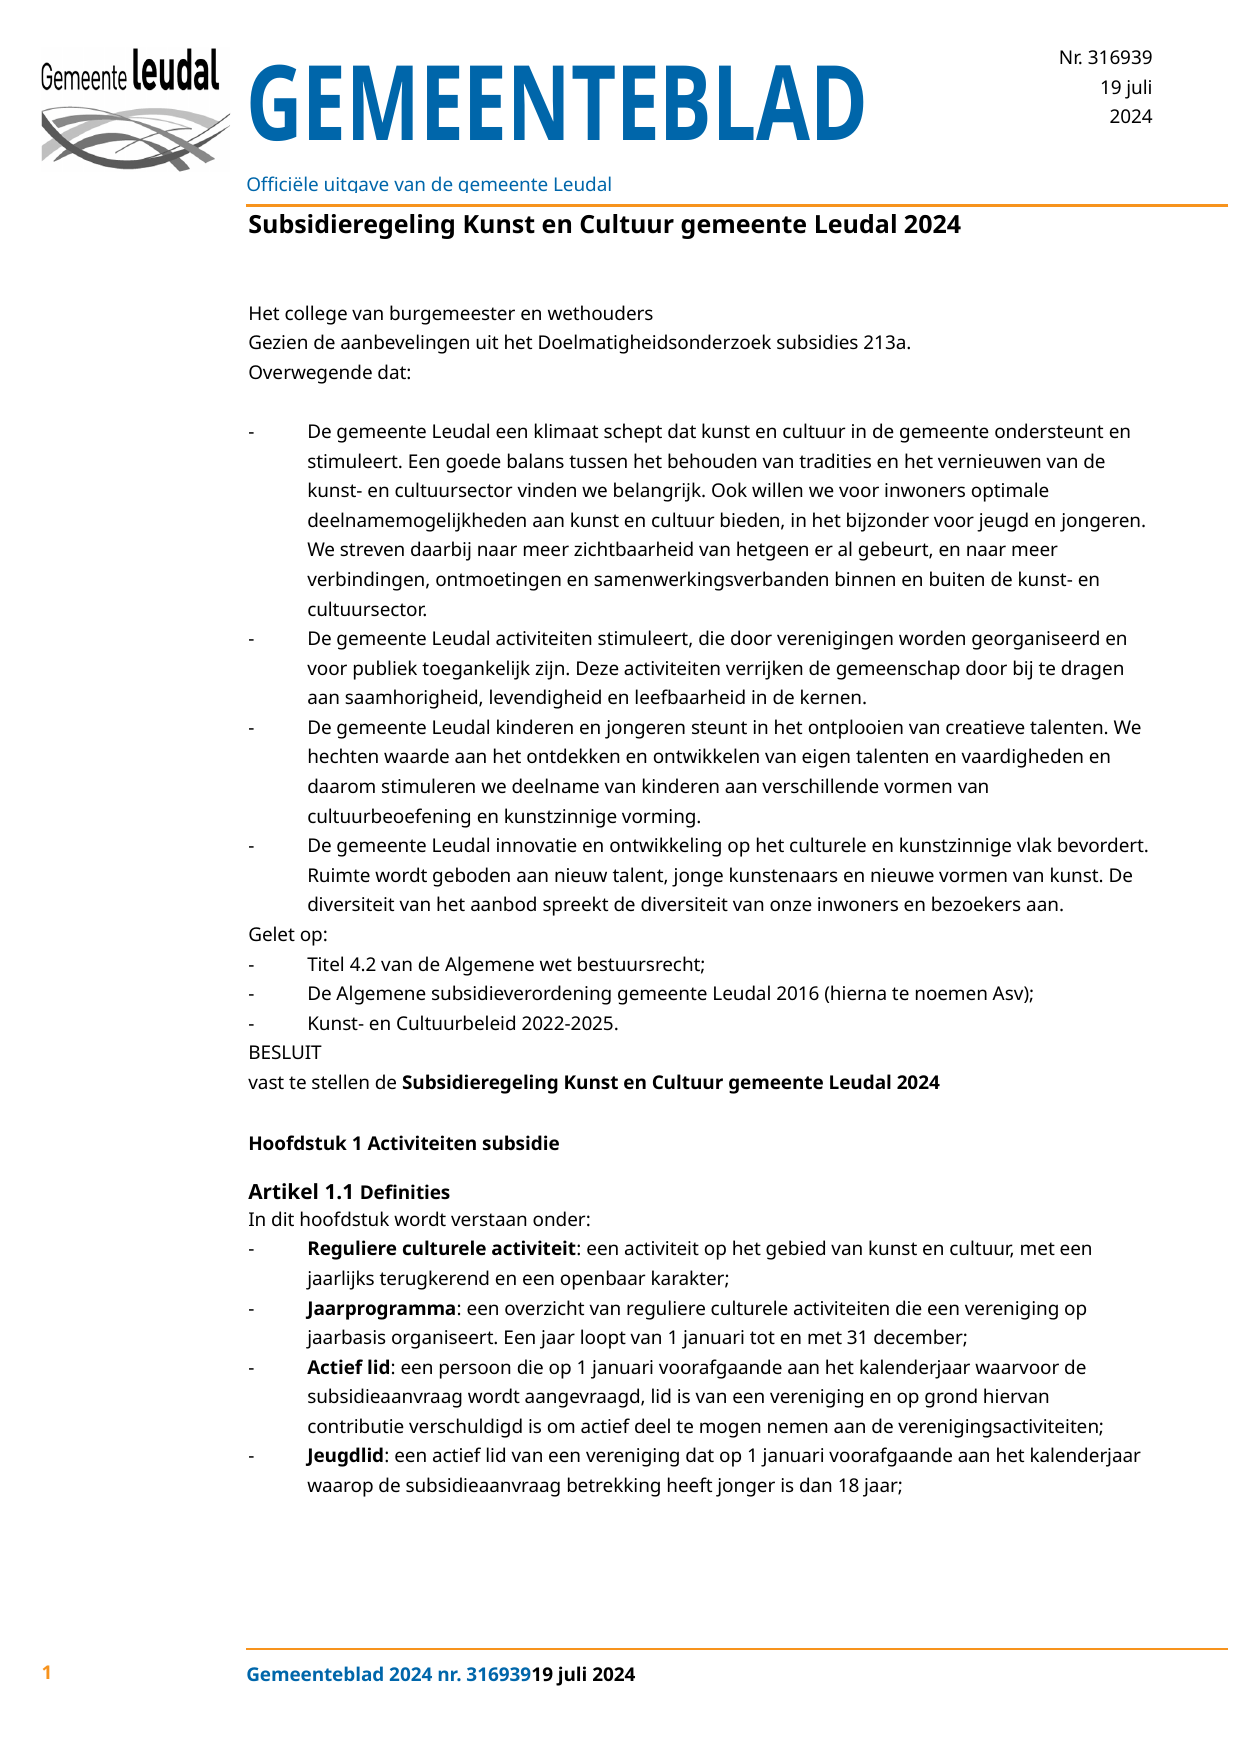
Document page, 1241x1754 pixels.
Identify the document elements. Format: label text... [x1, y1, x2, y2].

list Jaarprogramma: een overzicht van reguliere culturele activiteiten die een vereniging op jaarbasis organiseert. Een jaar loopt van 1 januari tot en met 31 december; [248, 1295, 1152, 1350]
picture [41, 47, 231, 172]
list De Algemene subsidieverordening gemeente Leudal 2016 (hierna te noemen Asv); [248, 980, 1152, 1006]
list De gemeente Leudal een klimaat schept dat kunst en cultuur in de gemeente ondersteunt en stimuleert. Een goede balans tussen het behouden van tradities en het vernieuwen van de kunst- en cultuursector vinden we belangrijk. Ook willen we voor inwoners optimale deelnamemogelijkheden aan kunst en cultuur bieden, in het bijzonder voor jeugd en jongeren. We streven daarbij naar meer zichtbaarheid van hetgeen er al gebeurt, en naar meer verbindingen, ontmoetingen en samenwerkingsverbanden binnen en buiten de kunst- en cultuursector. [248, 418, 1152, 621]
list De gemeente Leudal kinderen en jongeren steunt in het ontplooien van creatieve talenten. We hechten waarde aan het ontdekken en ontwikkelen van eigen talenten en vaardigheden en daarom stimuleren we deelname van kinderen aan verschillende vormen van cultuurbeoefening en kunstzinnige vorming. [248, 714, 1152, 828]
list Actief lid: een persoon die op 1 januari voorafgaande aan het kalenderjaar waarvoor de subsidieaanvraag wordt aangevraagd, lid is van een vereniging en op grond hiervan contributie verschuldigd is om actief deel te mogen nemen aan de verenigingsactiviteiten; [248, 1354, 1152, 1439]
text In dit hoofdstuk wordt verstaan onder: [248, 1206, 1152, 1232]
list Reguliere culturele activiteit: een activiteit op het gebied van kunst en cultuur, met een jaarlijks terugkerend en een openbaar karakter; [248, 1236, 1152, 1291]
text Subsidieregeling Kunst en Cultuur gemeente Leudal 2024 [248, 207, 1152, 241]
text Het college van burgemeester en wethouders [248, 300, 1152, 326]
text Artikel 1.1 Definities [248, 1177, 1152, 1206]
text BESLUIT [248, 1039, 1152, 1065]
text Gezien de aanbevelingen uit het Doelmatigheidsonderzoek subsidies 213a. [248, 329, 1152, 355]
text Gelet op: [248, 921, 1152, 947]
list Kunst- en Cultuurbeleid 2022-2025. [248, 1010, 1152, 1036]
list Titel 4.2 van de Algemene wet bestuursrecht; [248, 951, 1152, 976]
text Overwegende dat: [248, 359, 1152, 385]
text vast te stellen de Subsidieregeling Kunst en Cultuur gemeente Leudal 2024 [248, 1069, 1152, 1095]
list Jeugdlid: een actief lid van een vereniging dat op 1 januari voorafgaande aan het kalenderjaar waarop de subsidieaanvraag betrekking heeft jonger is dan 18 jaar; [248, 1443, 1152, 1498]
text Hoofdstuk 1 Activiteiten subsidie [248, 1128, 1152, 1157]
list De gemeente Leudal activiteiten stimuleert, die door verenigingen worden georganiseerd en voor publiek toegankelijk zijn. Deze activiteiten verrijken de gemeenschap door bij te dragen aan saamhorigheid, levendigheid en leefbaarheid in de kernen. [248, 625, 1152, 710]
list De gemeente Leudal innovatie en ontwikkeling op het culturele en kunstzinnige vlak bevordert. Ruimte wordt geboden aan nieuw talent, jonge kunstenaars en nieuwe vormen van kunst. De diversiteit van het aanbod spreekt de diversiteit van onze inwoners en bezoekers aan. [248, 832, 1152, 917]
